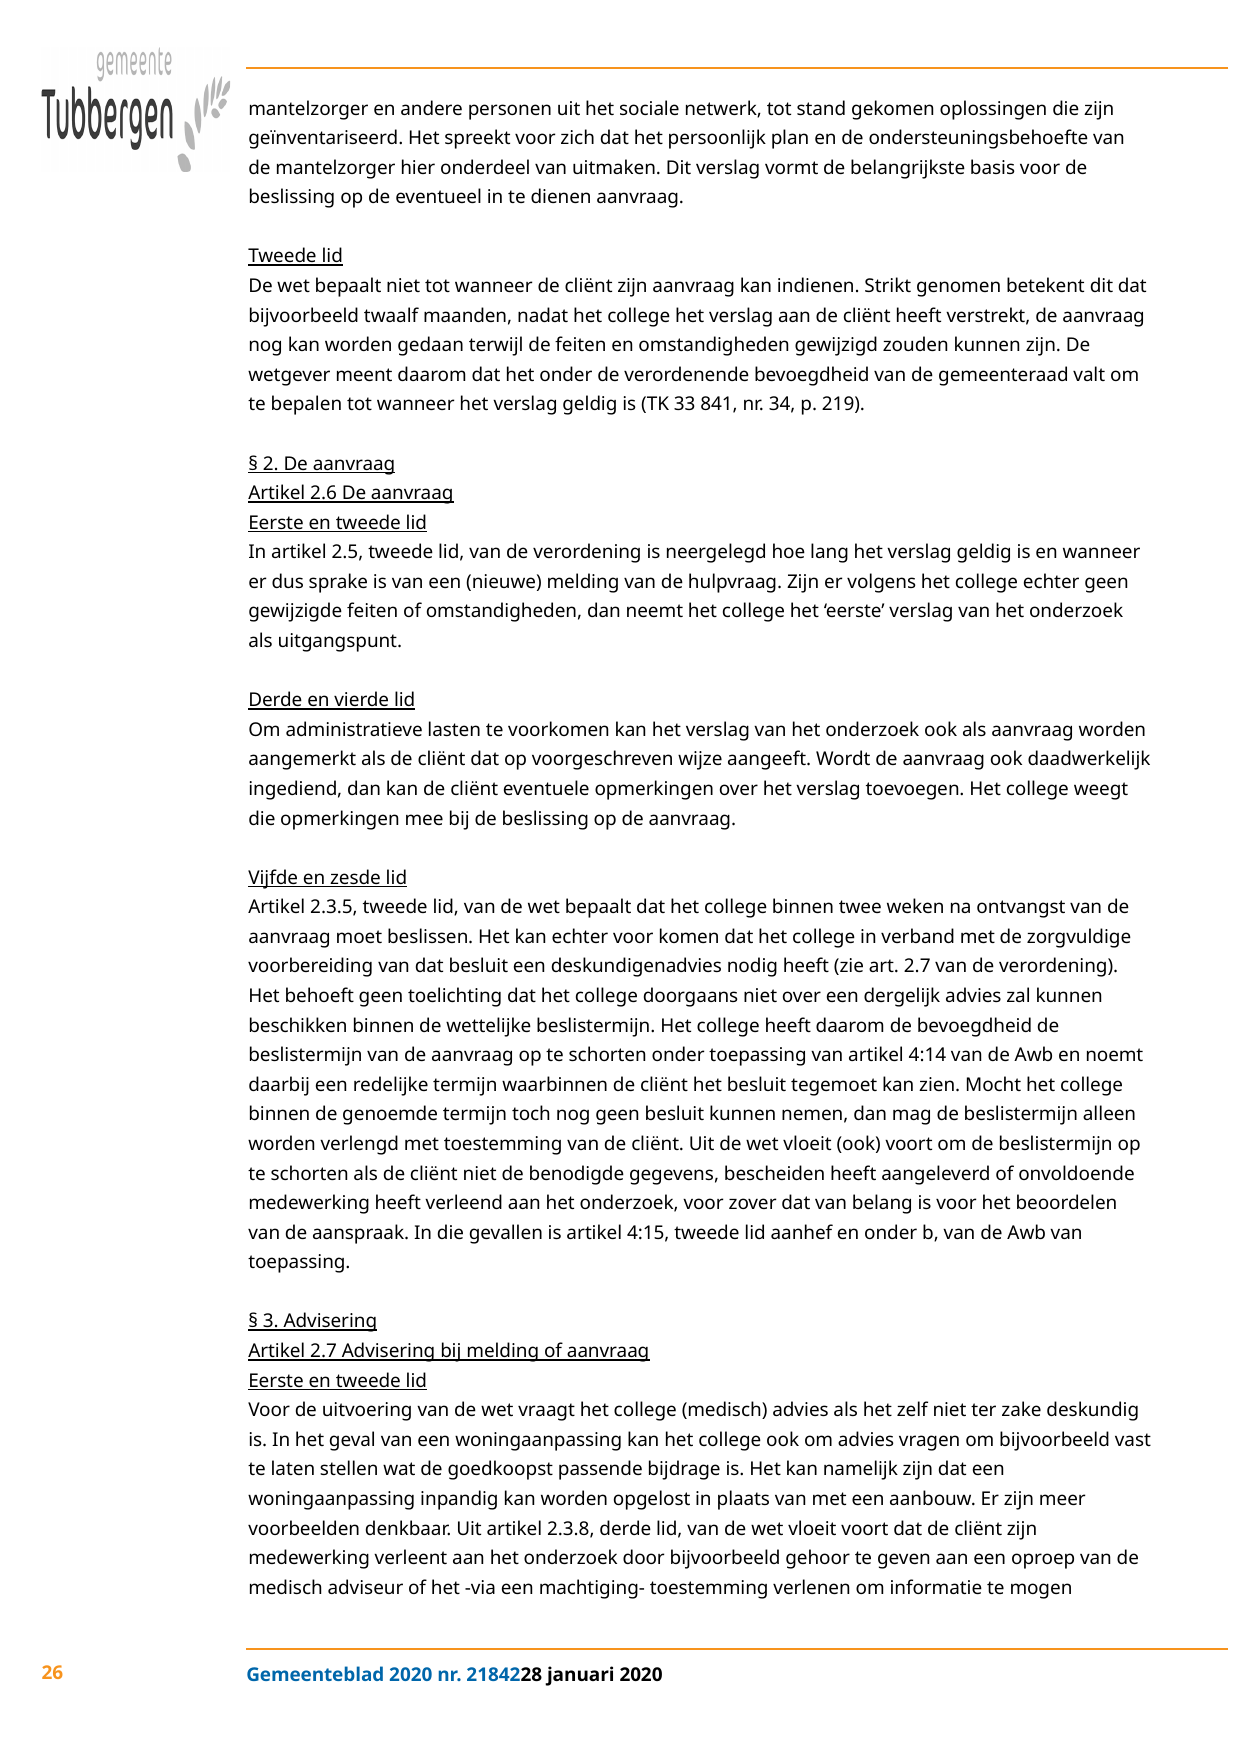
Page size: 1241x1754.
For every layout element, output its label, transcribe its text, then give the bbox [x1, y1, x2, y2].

text Eerste en tweede lid [248, 509, 1152, 535]
text Om administratieve lasten te voorkomen kan het verslag van het onderzoek ook als aanvraag worden aangemerkt als de cliënt dat op voorgeschreven wijze aangeeft. Wordt de aanvraag ook daadwerkelijk ingediend, dan kan de cliënt eventuele opmerkingen over het verslag toevoegen. Het college weegt die opmerkingen mee bij de beslissing op de aanvraag. [248, 716, 1152, 831]
text De wet bepaalt niet tot wanneer de cliënt zijn aanvraag kan indienen. Strikt genomen betekent dit dat bijvoorbeeld twaalf maanden, nadat het college het verslag aan de cliënt heeft verstrekt, de aanvraag nog kan worden gedaan terwijl de feiten en omstandigheden gewijzigd zouden kunnen zijn. De wetgever meent daarom dat het onder de verordenende bevoegdheid van de gemeenteraad valt om te bepalen tot wanneer het verslag geldig is (TK 33 841, nr. 34, p. 219). [248, 272, 1152, 416]
text mantelzorger en andere personen uit het sociale netwerk, tot stand gekomen oplossingen die zijn geïnventariseerd. Het spreekt voor zich dat het persoonlijk plan en de ondersteuningsbehoefte van de mantelzorger hier onderdeel van uitmaken. Dit verslag vormt de belangrijkste basis voor de beslissing op de eventueel in te dienen aanvraag. [248, 95, 1152, 209]
text Tweede lid [248, 243, 1152, 268]
text Artikel 2.6 De aanvraag [248, 479, 1152, 505]
text § 3. Advisering [248, 1308, 1152, 1333]
text Derde en vierde lid [248, 686, 1152, 712]
text Artikel 2.7 Advisering bij melding of aanvraag [248, 1337, 1152, 1363]
text Eerste en tweede lid [248, 1367, 1152, 1393]
text Vijfde en zesde lid [248, 864, 1152, 890]
text In artikel 2.5, tweede lid, van de verordening is neergelegd hoe lang het verslag geldig is en wanneer er dus sprake is van een (nieuwe) melding van de hulpvraag. Zijn er volgens het college echter geen gewijzigde feiten of omstandigheden, dan neemt het college het ‘eerste’ verslag van het onderzoek als uitgangspunt. [248, 538, 1152, 653]
text § 2. De aanvraag [248, 450, 1152, 476]
picture [41, 47, 231, 172]
text Artikel 2.3.5, tweede lid, van de wet bepaalt dat het college binnen twee weken na ontvangst van de aanvraag moet beslissen. Het kan echter voor komen dat het college in verband met de zorgvuldige voorbereiding van dat besluit een deskundigenadvies nodig heeft (zie art. 2.7 van de verordening). Het behoeft geen toelichting dat het college doorgaans niet over een dergelijk advies zal kunnen beschikken binnen de wettelijke beslistermijn. Het college heeft daarom de bevoegdheid de beslistermijn van de aanvraag op te schorten onder toepassing van artikel 4:14 van de Awb en noemt daarbij een redelijke termijn waarbinnen de cliënt het besluit tegemoet kan zien. Mocht het college binnen de genoemde termijn toch nog geen besluit kunnen nemen, dan mag de beslistermijn alleen worden verlengd met toestemming van de cliënt. Uit de wet vloeit (ook) voort om de beslistermijn op te schorten als de cliënt niet de benodigde gegevens, bescheiden heeft aangeleverd of onvoldoende medewerking heeft verleend aan het onderzoek, voor zover dat van belang is voor het beoordelen van de aanspraak. In die gevallen is artikel 4:15, tweede lid aanhef en onder b, van de Awb van toepassing. [248, 893, 1152, 1274]
text Voor de uitvoering van de wet vraagt het college (medisch) advies als het zelf niet ter zake deskundig is. In het geval van een woningaanpassing kan het college ook om advies vragen om bijvoorbeeld vast te laten stellen wat de goedkoopst passende bijdrage is. Het kan namelijk zijn dat een woningaanpassing inpandig kan worden opgelost in plaats van met een aanbouw. Er zijn meer voorbeelden denkbaar. Uit artikel 2.3.8, derde lid, van de wet vloeit voort dat de cliënt zijn medewerking verleent aan het onderzoek door bijvoorbeeld gehoor te geven aan een oproep van de medisch adviseur of het -via een machtiging- toestemming verlenen om informatie te mogen [248, 1396, 1152, 1600]
